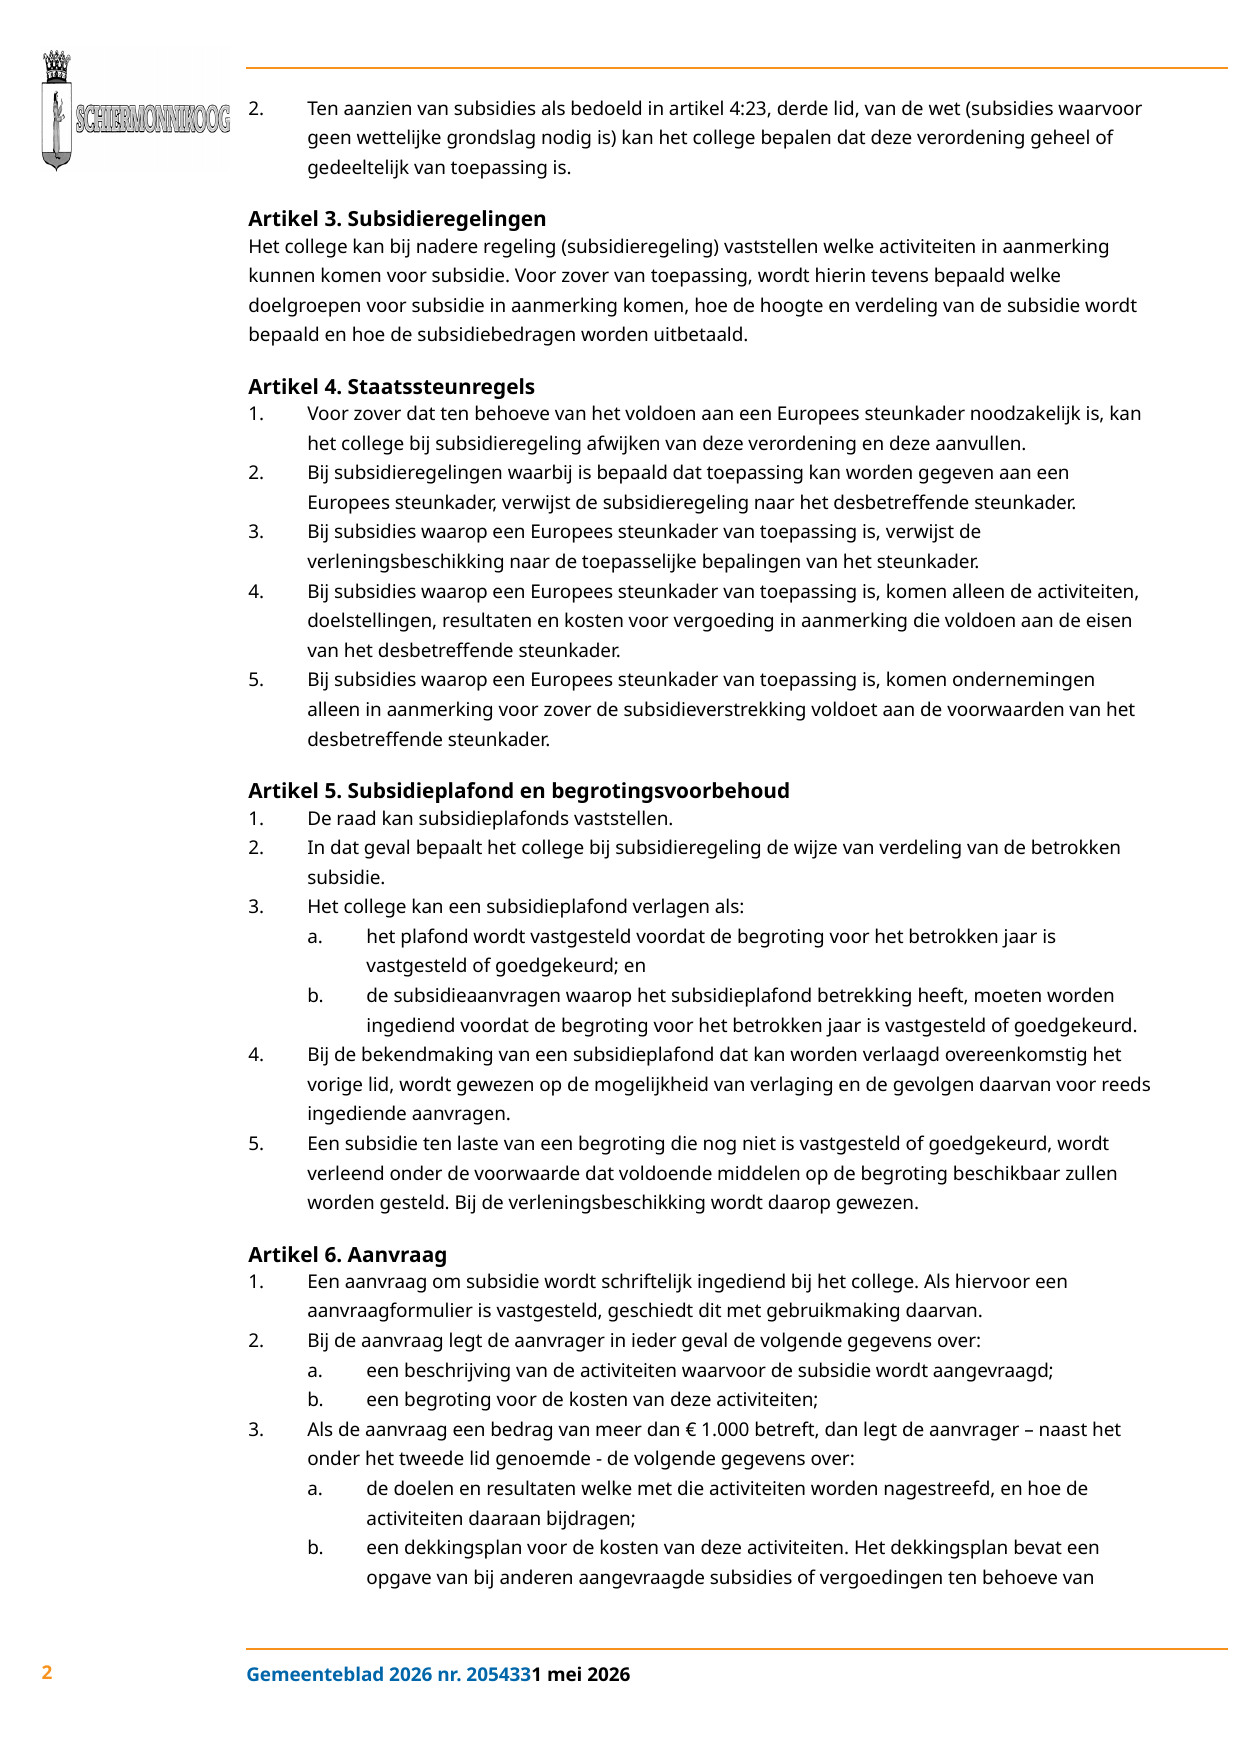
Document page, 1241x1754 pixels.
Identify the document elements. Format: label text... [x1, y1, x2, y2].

text Artikel 6. Aanvraag [248, 1240, 1152, 1268]
list Bij subsidies waarop een Europees steunkader van toepassing is, verwijst de verleningsbeschikking naar de toepasselijke bepalingen van het steunkader. [248, 519, 1152, 574]
list Het college kan een subsidieplafond verlagen als: [248, 893, 1152, 919]
list een begroting voor de kosten van deze activiteiten; [307, 1386, 1152, 1412]
list Ten aanzien van subsidies als bedoeld in artikel 4:23, derde lid, van de wet (subsidies waarvoor geen wettelijke grondslag nodig is) kan het college bepalen dat deze verordening geheel of gedeeltelijk van toepassing is. [248, 95, 1152, 180]
list de subsidieaanvragen waarop het subsidieplafond betrekking heeft, moeten worden ingediend voordat de begroting voor het betrokken jaar is vastgesteld of goedgekeurd. [307, 982, 1152, 1037]
text Artikel 3. Subsidieregelingen [248, 204, 1152, 233]
text Artikel 5. Subsidieplafond en begrotingsvoorbehoud [248, 776, 1152, 805]
list Als de aanvraag een bedrag van meer dan € 1.000 betreft, dan legt de aanvrager – naast het onder het tweede lid genoemde - de volgende gegevens over: [248, 1416, 1152, 1471]
list een dekkingsplan voor de kosten van deze activiteiten. Het dekkingsplan bevat een opgave van bij anderen aangevraagde subsidies of vergoedingen ten behoeve van [307, 1534, 1152, 1590]
list een beschrijving van de activiteiten waarvoor de subsidie wordt aangevraagd; [307, 1357, 1152, 1383]
list Een subsidie ten laste van een begroting die nog niet is vastgesteld of goedgekeurd, wordt verleend onder de voorwaarde dat voldoende middelen op de begroting beschikbaar zullen worden gesteld. Bij de verleningsbeschikking wordt daarop gewezen. [248, 1130, 1152, 1215]
text Artikel 4. Staatssteunregels [248, 372, 1152, 400]
list Bij subsidies waarop een Europees steunkader van toepassing is, komen ondernemingen alleen in aanmerking voor zover de subsidieverstrekking voldoet aan de voorwaarden van het desbetreffende steunkader. [248, 667, 1152, 752]
list de doelen en resultaten welke met die activiteiten worden nagestreefd, en hoe de activiteiten daaraan bijdragen; [307, 1475, 1152, 1531]
list De raad kan subsidieplafonds vaststellen. [248, 805, 1152, 830]
list Bij subsidieregelingen waarbij is bepaald dat toepassing kan worden gegeven aan een Europees steunkader, verwijst de subsidieregeling naar het desbetreffende steunkader. [248, 459, 1152, 515]
list het plafond wordt vastgesteld voordat de begroting voor het betrokken jaar is vastgesteld of goedgekeurd; en [307, 923, 1152, 978]
picture [41, 47, 231, 172]
list Een aanvraag om subsidie wordt schriftelijk ingediend bij het college. Als hiervoor een aanvraagformulier is vastgesteld, geschiedt dit met gebruikmaking daarvan. [248, 1268, 1152, 1323]
list Bij subsidies waarop een Europees steunkader van toepassing is, komen alleen de activiteiten, doelstellingen, resultaten en kosten voor vergoeding in aanmerking die voldoen aan de eisen van het desbetreffende steunkader. [248, 578, 1152, 663]
list Bij de bekendmaking van een subsidieplafond dat kan worden verlaagd overeenkomstig het vorige lid, wordt gewezen op de mogelijkheid van verlaging en de gevolgen daarvan voor reeds ingediende aanvragen. [248, 1041, 1152, 1126]
list In dat geval bepaalt het college bij subsidieregeling de wijze van verdeling van de betrokken subsidie. [248, 834, 1152, 889]
list Voor zover dat ten behoeve van het voldoen aan een Europees steunkader noodzakelijk is, kan het college bij subsidieregeling afwijken van deze verordening en deze aanvullen. [248, 400, 1152, 456]
text Het college kan bij nadere regeling (subsidieregeling) vaststellen welke activiteiten in aanmerking kunnen komen voor subsidie. Voor zover van toepassing, wordt hierin tevens bepaald welke doelgroepen voor subsidie in aanmerking komen, hoe de hoogte en verdeling van de subsidie wordt bepaald en hoe de subsidiebedragen worden uitbetaald. [248, 233, 1152, 347]
list Bij de aanvraag legt de aanvrager in ieder geval de volgende gegevens over: [248, 1327, 1152, 1353]
